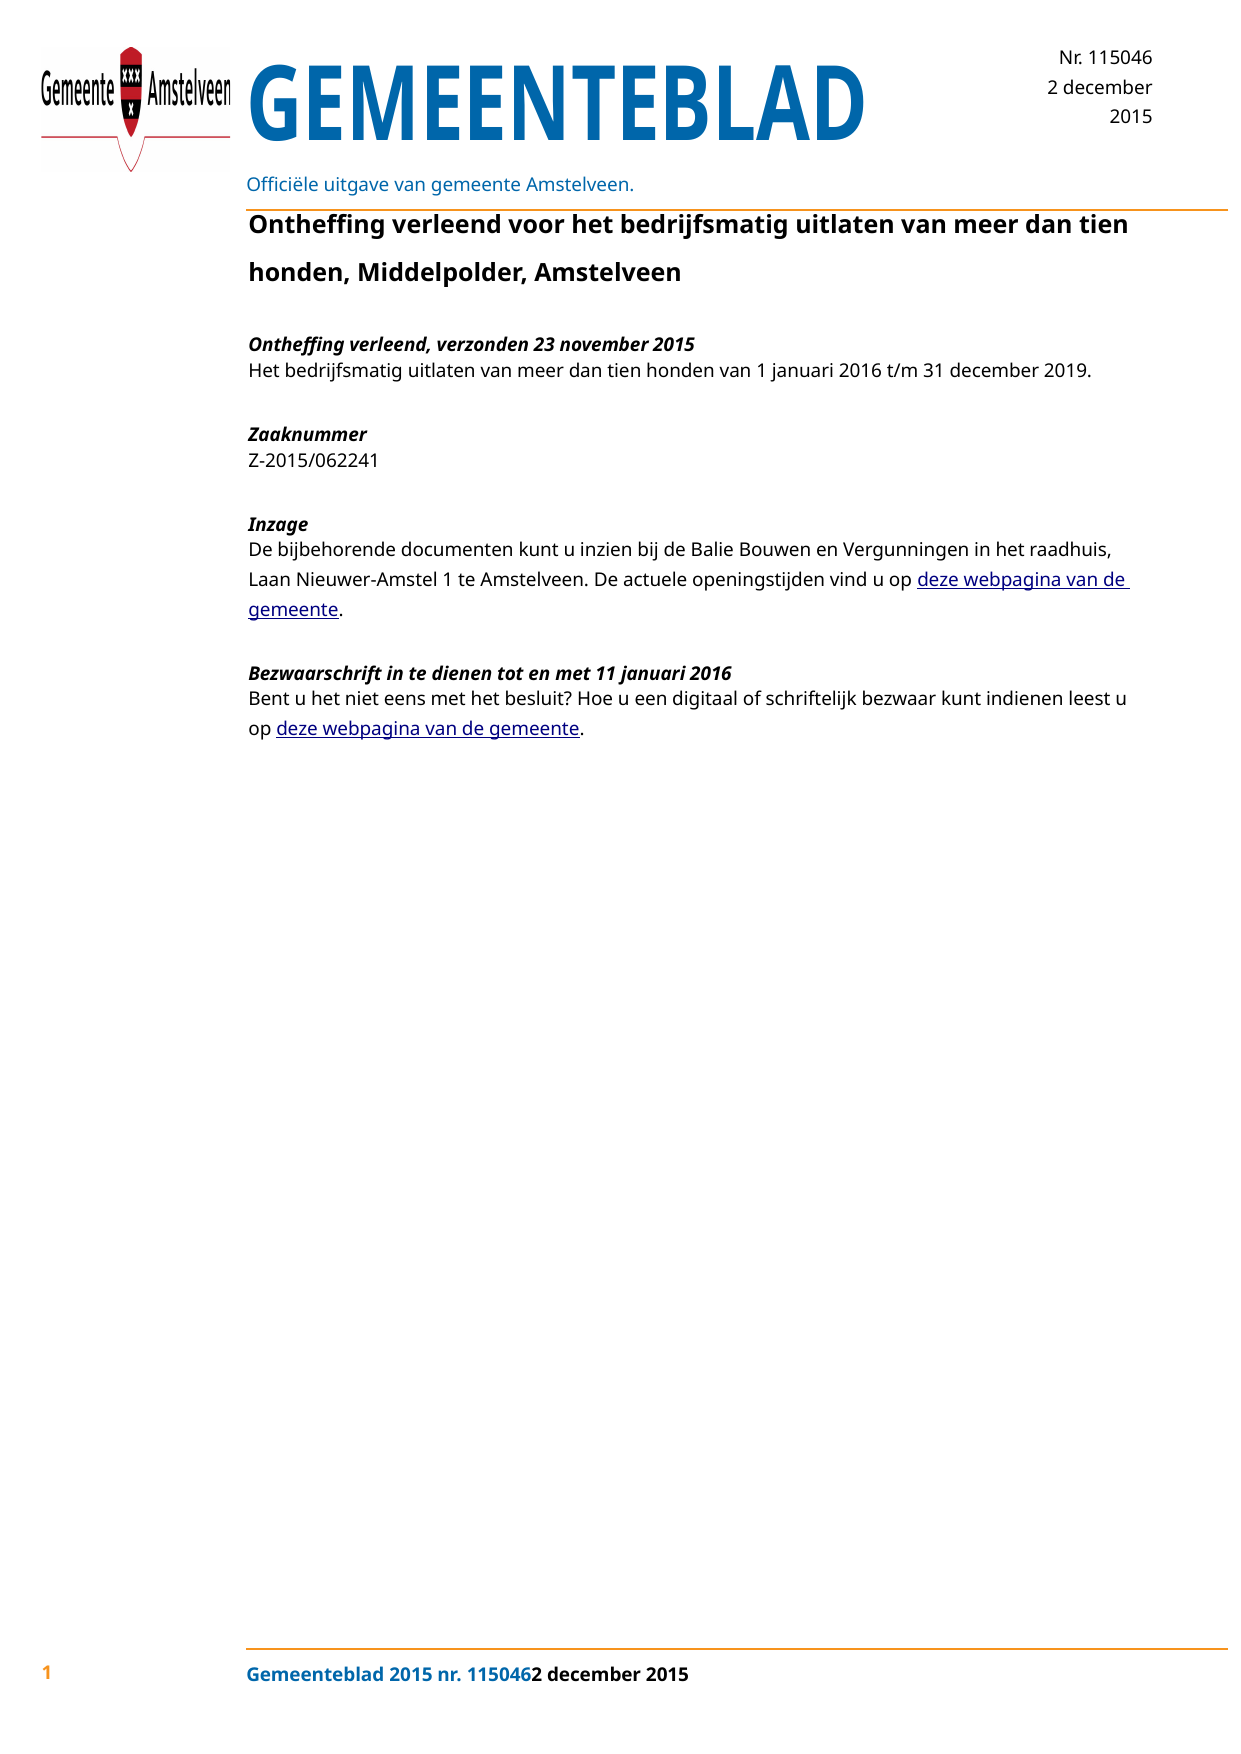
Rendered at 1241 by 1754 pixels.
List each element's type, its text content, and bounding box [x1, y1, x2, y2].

text Zaaknummer [248, 421, 1152, 447]
text De bijbehorende documenten kunt u inzien bij de Balie Bouwen en Vergunningen in het raadhuis, Laan Nieuwer-Amstel 1 te Amstelveen. De actuele openingstijden vind u op deze webpagina van de gemeente. [248, 537, 1152, 621]
picture [41, 47, 231, 172]
text Het bedrijfsmatig uitlaten van meer dan tien honden van 1 januari 2016 t/m 31 december 2019. [248, 357, 1152, 383]
text Ontheffing verleend voor het bedrijfsmatig uitlaten van meer dan tien honden, Middelpolder, Amstelveen [248, 211, 1152, 288]
text Ontheffing verleend, verzonden 23 november 2015 [248, 331, 1152, 357]
text Bent u het niet eens met het besluit? Hoe u een digitaal of schriftelijk bezwaar kunt indienen leest u op deze webpagina van de gemeente. [248, 685, 1152, 741]
text Z-2015/062241 [248, 447, 1152, 473]
text Bezwaarschrift in te dienen tot en met 11 januari 2016 [248, 660, 1152, 685]
text Inzage [248, 511, 1152, 537]
